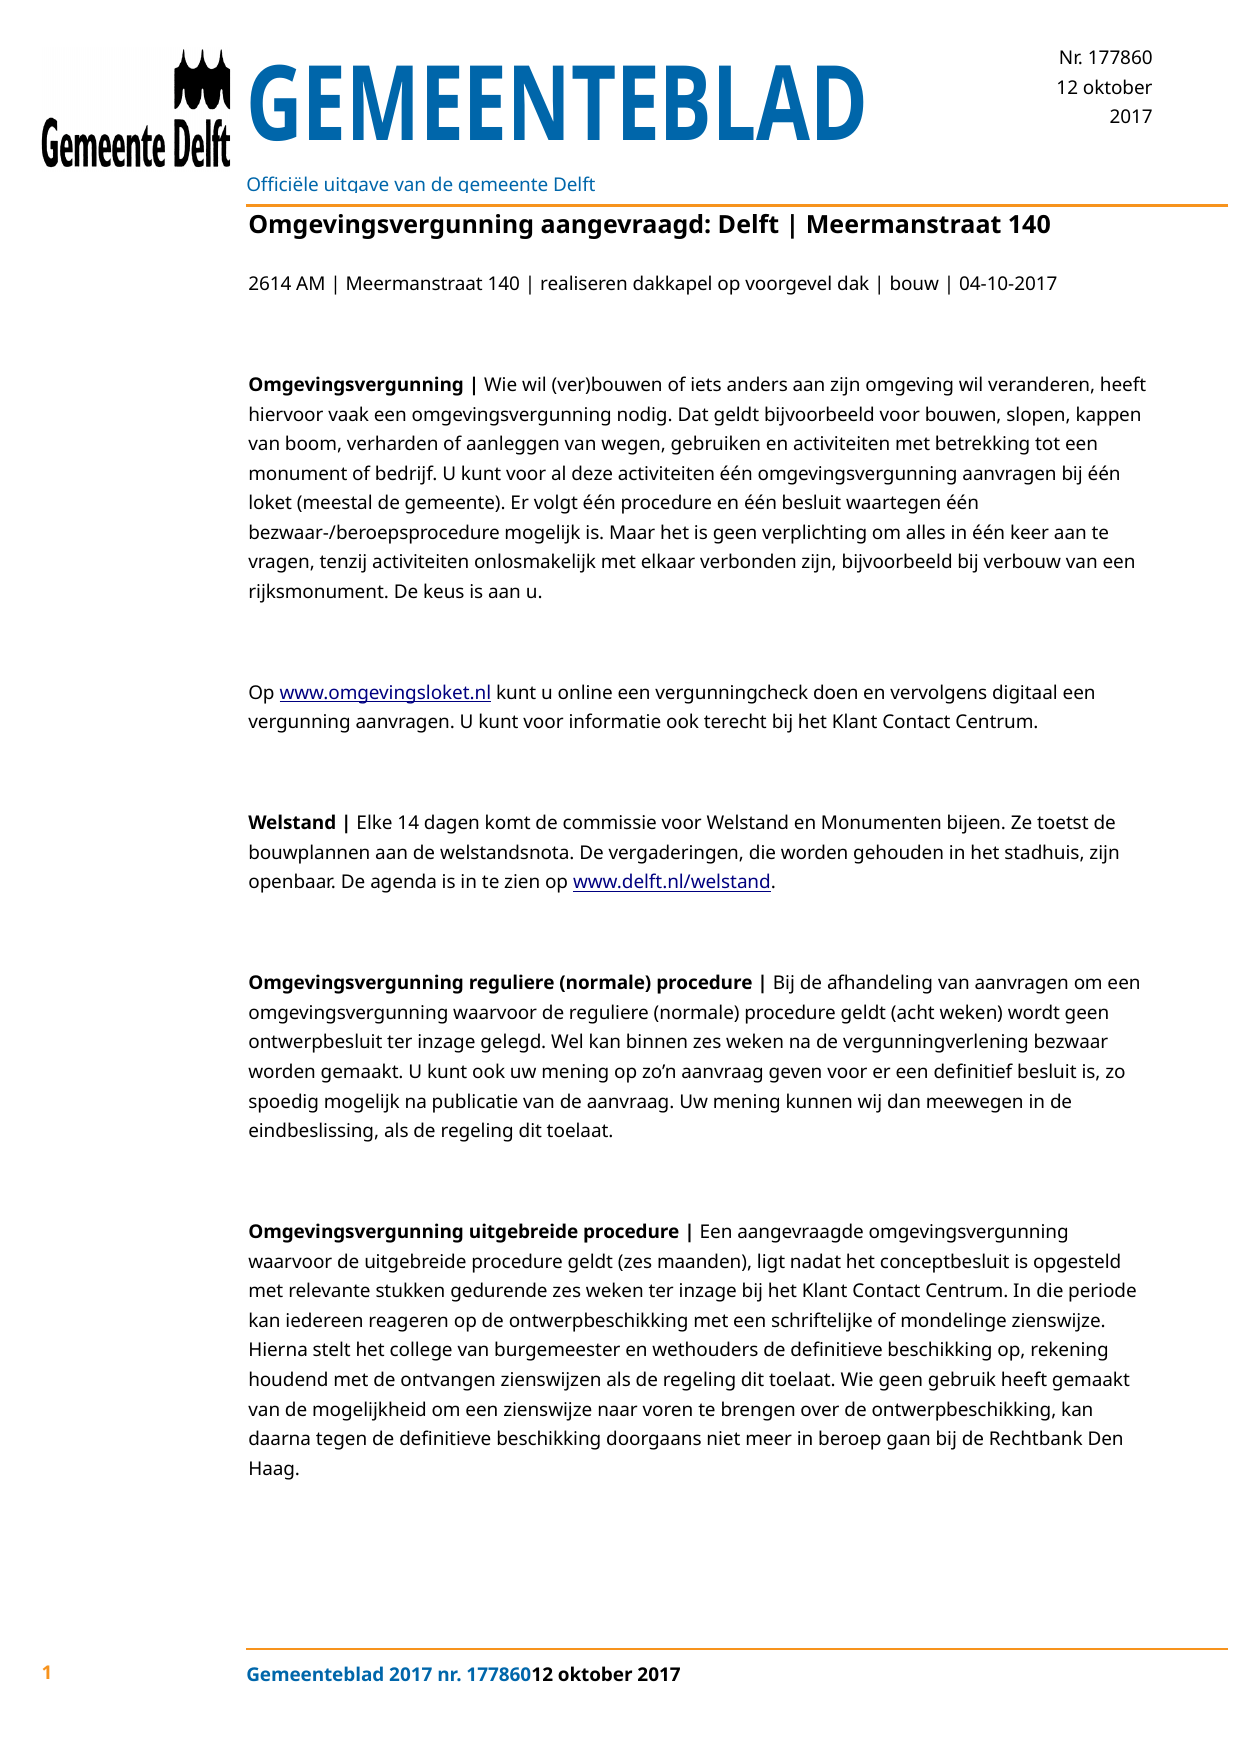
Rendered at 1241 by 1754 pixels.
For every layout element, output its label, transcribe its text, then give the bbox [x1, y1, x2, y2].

text Omgevingsvergunning uitgebreide procedure | Een aangevraagde omgevingsvergunning waarvoor de uitgebreide procedure geldt (zes maanden), ligt nadat het conceptbesluit is opgesteld met relevante stukken gedurende zes weken ter inzage bij het Klant Contact Centrum. In die periode kan iedereen reageren op de ontwerpbeschikking met een schriftelijke of mondelinge zienswijze. Hierna stelt het college van burgemeester en wethouders de definitieve beschikking op, rekening houdend met de ontvangen zienswijzen als de regeling dit toelaat. Wie geen gebruik heeft gemaakt van de mogelijkheid om een zienswijze naar voren te brengen over de ontwerpbeschikking, kan daarna tegen de definitieve beschikking doorgaans niet meer in beroep gaan bij de Rechtbank Den Haag. [248, 1218, 1152, 1481]
picture [41, 47, 231, 172]
text Welstand | Elke 14 dagen komt de commissie voor Welstand en Monumenten bijeen. Ze toetst de bouwplannen aan de welstandsnota. De vergaderingen, die worden gehouden in het stadhuis, zijn openbaar. De agenda is in te zien op www.delft.nl/welstand. [248, 809, 1152, 894]
text Omgevingsvergunning aangevraagd: Delft | Meermanstraat 140 [248, 207, 1152, 241]
text 2614 AM | Meermanstraat 140 | realiseren dakkapel op voorgevel dak | bouw | 04-10-2017 [248, 270, 1152, 296]
text Op www.omgevingsloket.nl kunt u online een vergunningcheck doen en vervolgens digitaal een vergunning aanvragen. U kunt voor informatie ook terecht bij het Klant Contact Centrum. [248, 679, 1152, 734]
text Omgevingsvergunning reguliere (normale) procedure | Bij de afhandeling van aanvragen om een omgevingsvergunning waarvoor de reguliere (normale) procedure geldt (acht weken) wordt geen ontwerpbesluit ter inzage gelegd. Wel kan binnen zes weken na de vergunningverlening bezwaar worden gemaakt. U kunt ook uw mening op zo’n aanvraag geven voor er een definitief besluit is, zo spoedig mogelijk na publicatie van de aanvraag. Uw mening kunnen wij dan meewegen in de eindbeslissing, als de regeling dit toelaat. [248, 969, 1152, 1143]
text Omgevingsvergunning | Wie wil (ver)bouwen of iets anders aan zijn omgeving wil veranderen, heeft hiervoor vaak een omgevingsvergunning nodig. Dat geldt bijvoorbeeld voor bouwen, slopen, kappen van boom, verharden of aanleggen van wegen, gebruiken en activiteiten met betrekking tot een monument of bedrijf. U kunt voor al deze activiteiten één omgevingsvergunning aanvragen bij één loket (meestal de gemeente). Er volgt één procedure en één besluit waartegen één bezwaar-/beroepsprocedure mogelijk is. Maar het is geen verplichting om alles in één keer aan te vragen, tenzij activiteiten onlosmakelijk met elkaar verbonden zijn, bijvoorbeeld bij verbouw van een rijksmonument. De keus is aan u. [248, 371, 1152, 604]
